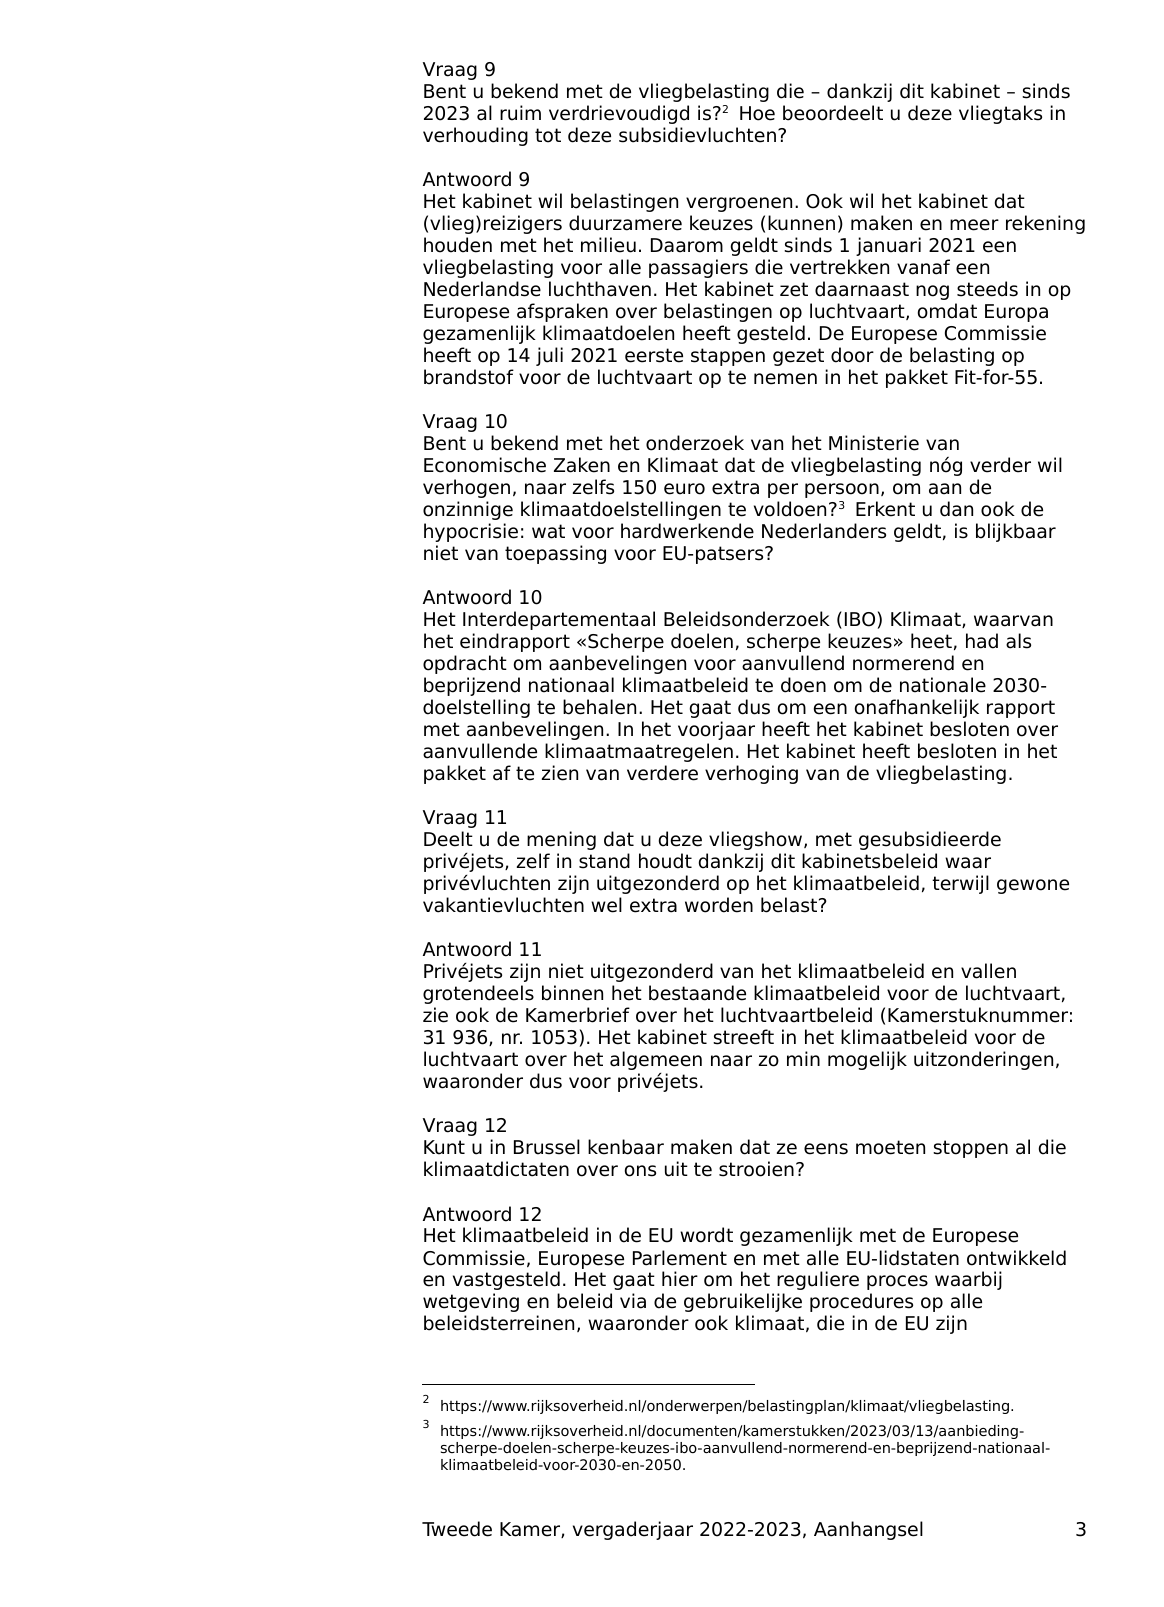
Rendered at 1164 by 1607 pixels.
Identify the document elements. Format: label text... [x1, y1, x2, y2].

text https://www.rijksoverheid.nl/documenten/kamerstukken/2023/03/13/aanbieding-scherpe-doelen-scherpe-keuzes-ibo-aanvullend-normerend-en-beprijzend-nationaal-klimaatbeleid-voor-2030-en-2050. [422, 1418, 1087, 1474]
text Het klimaatbeleid in de EU wordt gezamenlijk met de Europese Commissie, Europese Parlement en met alle EU-lidstaten ontwikkeld en vastgesteld. Het gaat hier om het reguliere proces waarbij wetgeving en beleid via de gebruikelijke procedures op alle beleidsterreinen, waaronder ook klimaat, die in de EU zijn [422, 1225, 1087, 1335]
text Vraag 11 [422, 807, 1087, 829]
text Het kabinet wil belastingen vergroenen. Ook wil het kabinet dat (vlieg)reizigers duurzamere keuzes (kunnen) maken en meer rekening houden met het milieu. Daarom geldt sinds 1 januari 2021 een vliegbelasting voor alle passagiers die vertrekken vanaf een Nederlandse luchthaven. Het kabinet zet daarnaast nog steeds in op Europese afspraken over belastingen op luchtvaart, omdat Europa gezamenlijk klimaatdoelen heeft gesteld. De Europese Commissie heeft op 14 juli 2021 eerste stappen gezet door de belasting op brandstof voor de luchtvaart op te nemen in het pakket Fit-for-55. [422, 191, 1087, 389]
text Vraag 10 [422, 411, 1087, 433]
text Vraag 9 [422, 59, 1087, 81]
text Bent u bekend met het onderzoek van het Ministerie van Economische Zaken en Klimaat dat de vliegbelasting nóg verder wil verhogen, naar zelfs 150 euro extra per persoon, om aan de onzinnige klimaatdoelstellingen te voldoen? Erkent u dan ook de hypocrisie: wat voor hardwerkende Nederlanders geldt, is blijkbaar niet van toepassing voor EU-patsers? [422, 433, 1087, 565]
text Bent u bekend met de vliegbelasting die – dankzij dit kabinet – sinds 2023 al ruim verdrievoudigd is? Hoe beoordeelt u deze vliegtaks in verhouding tot deze subsidievluchten? [422, 81, 1087, 147]
text Vraag 12 [422, 1115, 1087, 1137]
text Antwoord 10 [422, 587, 1087, 609]
text Privéjets zijn niet uitgezonderd van het klimaatbeleid en vallen grotendeels binnen het bestaande klimaatbeleid voor de luchtvaart, zie ook de Kamerbrief over het luchtvaartbeleid (Kamerstuknummer: 31 936, nr. 1053). Het kabinet streeft in het klimaatbeleid voor de luchtvaart over het algemeen naar zo min mogelijk uitzonderingen, waaronder dus voor privéjets. [422, 961, 1087, 1093]
text Antwoord 9 [422, 169, 1087, 191]
text https://www.rijksoverheid.nl/onderwerpen/belastingplan/klimaat/vliegbelasting. [422, 1393, 1087, 1416]
text Kunt u in Brussel kenbaar maken dat ze eens moeten stoppen al die klimaatdictaten over ons uit te strooien? [422, 1137, 1087, 1181]
text Deelt u de mening dat u deze vliegshow, met gesubsidieerde privéjets, zelf in stand houdt dankzij dit kabinetsbeleid waar privévluchten zijn uitgezonderd op het klimaatbeleid, terwijl gewone vakantievluchten wel extra worden belast? [422, 829, 1087, 917]
text Antwoord 11 [422, 939, 1087, 961]
text Het Interdepartementaal Beleidsonderzoek (IBO) Klimaat, waarvan het eindrapport «Scherpe doelen, scherpe keuzes» heet, had als opdracht om aanbevelingen voor aanvullend normerend en beprijzend nationaal klimaatbeleid te doen om de nationale 2030-doelstelling te behalen. Het gaat dus om een onafhankelijk rapport met aanbevelingen. In het voorjaar heeft het kabinet besloten over aanvullende klimaatmaatregelen. Het kabinet heeft besloten in het pakket af te zien van verdere verhoging van de vliegbelasting. [422, 609, 1087, 785]
text Antwoord 12 [422, 1203, 1087, 1225]
